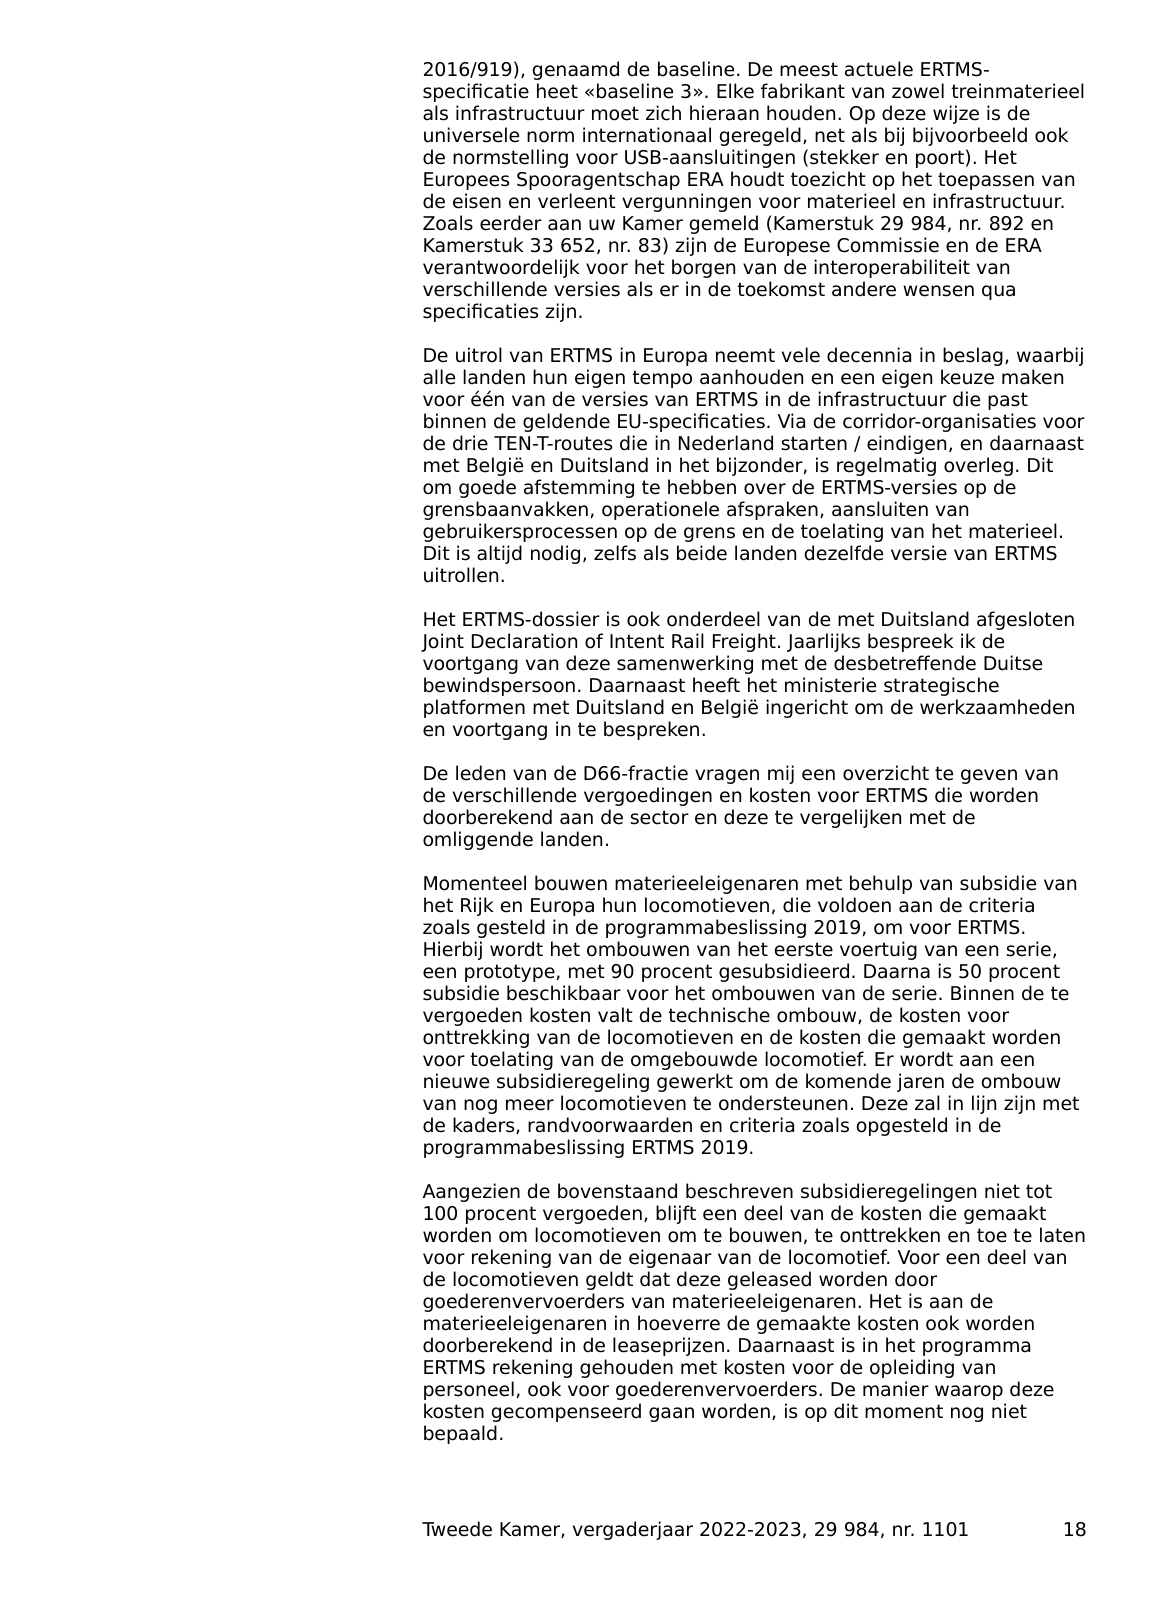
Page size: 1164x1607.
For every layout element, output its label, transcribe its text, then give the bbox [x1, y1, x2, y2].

text 2016/919), genaamd de baseline. De meest actuele ERTMS-specificatie heet «baseline 3». Elke fabrikant van zowel treinmaterieel als infrastructuur moet zich hieraan houden. Op deze wijze is de universele norm internationaal geregeld, net als bij bijvoorbeeld ook de normstelling voor USB-aansluitingen (stekker en poort). Het Europees Spooragentschap ERA houdt toezicht op het toepassen van de eisen en verleent vergunningen voor materieel en infrastructuur. Zoals eerder aan uw Kamer gemeld (Kamerstuk 29 984, nr. 892 en Kamerstuk 33 652, nr. 83) zijn de Europese Commissie en de ERA verantwoordelijk voor het borgen van de interoperabiliteit van verschillende versies als er in de toekomst andere wensen qua specificaties zijn. [422, 59, 1087, 323]
text Het ERTMS-dossier is ook onderdeel van de met Duitsland afgesloten Joint Declaration of Intent Rail Freight. Jaarlijks bespreek ik de voortgang van deze samenwerking met de desbetreffende Duitse bewindspersoon. Daarnaast heeft het ministerie strategische platformen met Duitsland en België ingericht om de werkzaamheden en voortgang in te bespreken. [422, 609, 1087, 741]
text De uitrol van ERTMS in Europa neemt vele decennia in beslag, waarbij alle landen hun eigen tempo aanhouden en een eigen keuze maken voor één van de versies van ERTMS in de infrastructuur die past binnen de geldende EU-specificaties. Via de corridor-organisaties voor de drie TEN-T-routes die in Nederland starten / eindigen, en daarnaast met België en Duitsland in het bijzonder, is regelmatig overleg. Dit om goede afstemming te hebben over de ERTMS-versies op de grensbaanvakken, operationele afspraken, aansluiten van gebruikersprocessen op de grens en de toelating van het materieel. Dit is altijd nodig, zelfs als beide landen dezelfde versie van ERTMS uitrollen. [422, 345, 1087, 587]
text De leden van de D66-fractie vragen mij een overzicht te geven van de verschillende vergoedingen en kosten voor ERTMS die worden doorberekend aan de sector en deze te vergelijken met de omliggende landen. [422, 763, 1087, 851]
text Momenteel bouwen materieeleigenaren met behulp van subsidie van het Rijk en Europa hun locomotieven, die voldoen aan de criteria zoals gesteld in de programmabeslissing 2019, om voor ERTMS. Hierbij wordt het ombouwen van het eerste voertuig van een serie, een prototype, met 90 procent gesubsidieerd. Daarna is 50 procent subsidie beschikbaar voor het ombouwen van de serie. Binnen de te vergoeden kosten valt de technische ombouw, de kosten voor onttrekking van de locomotieven en de kosten die gemaakt worden voor toelating van de omgebouwde locomotief. Er wordt aan een nieuwe subsidieregeling gewerkt om de komende jaren de ombouw van nog meer locomotieven te ondersteunen. Deze zal in lijn zijn met de kaders, randvoorwaarden en criteria zoals opgesteld in de programmabeslissing ERTMS 2019. [422, 873, 1087, 1159]
text Aangezien de bovenstaand beschreven subsidieregelingen niet tot 100 procent vergoeden, blijft een deel van de kosten die gemaakt worden om locomotieven om te bouwen, te onttrekken en toe te laten voor rekening van de eigenaar van de locomotief. Voor een deel van de locomotieven geldt dat deze geleased worden door goederenvervoerders van materieeleigenaren. Het is aan de materieeleigenaren in hoeverre de gemaakte kosten ook worden doorberekend in de leaseprijzen. Daarnaast is in het programma ERTMS rekening gehouden met kosten voor de opleiding van personeel, ook voor goederenvervoerders. De manier waarop deze kosten gecompenseerd gaan worden, is op dit moment nog niet bepaald. [422, 1181, 1087, 1445]
